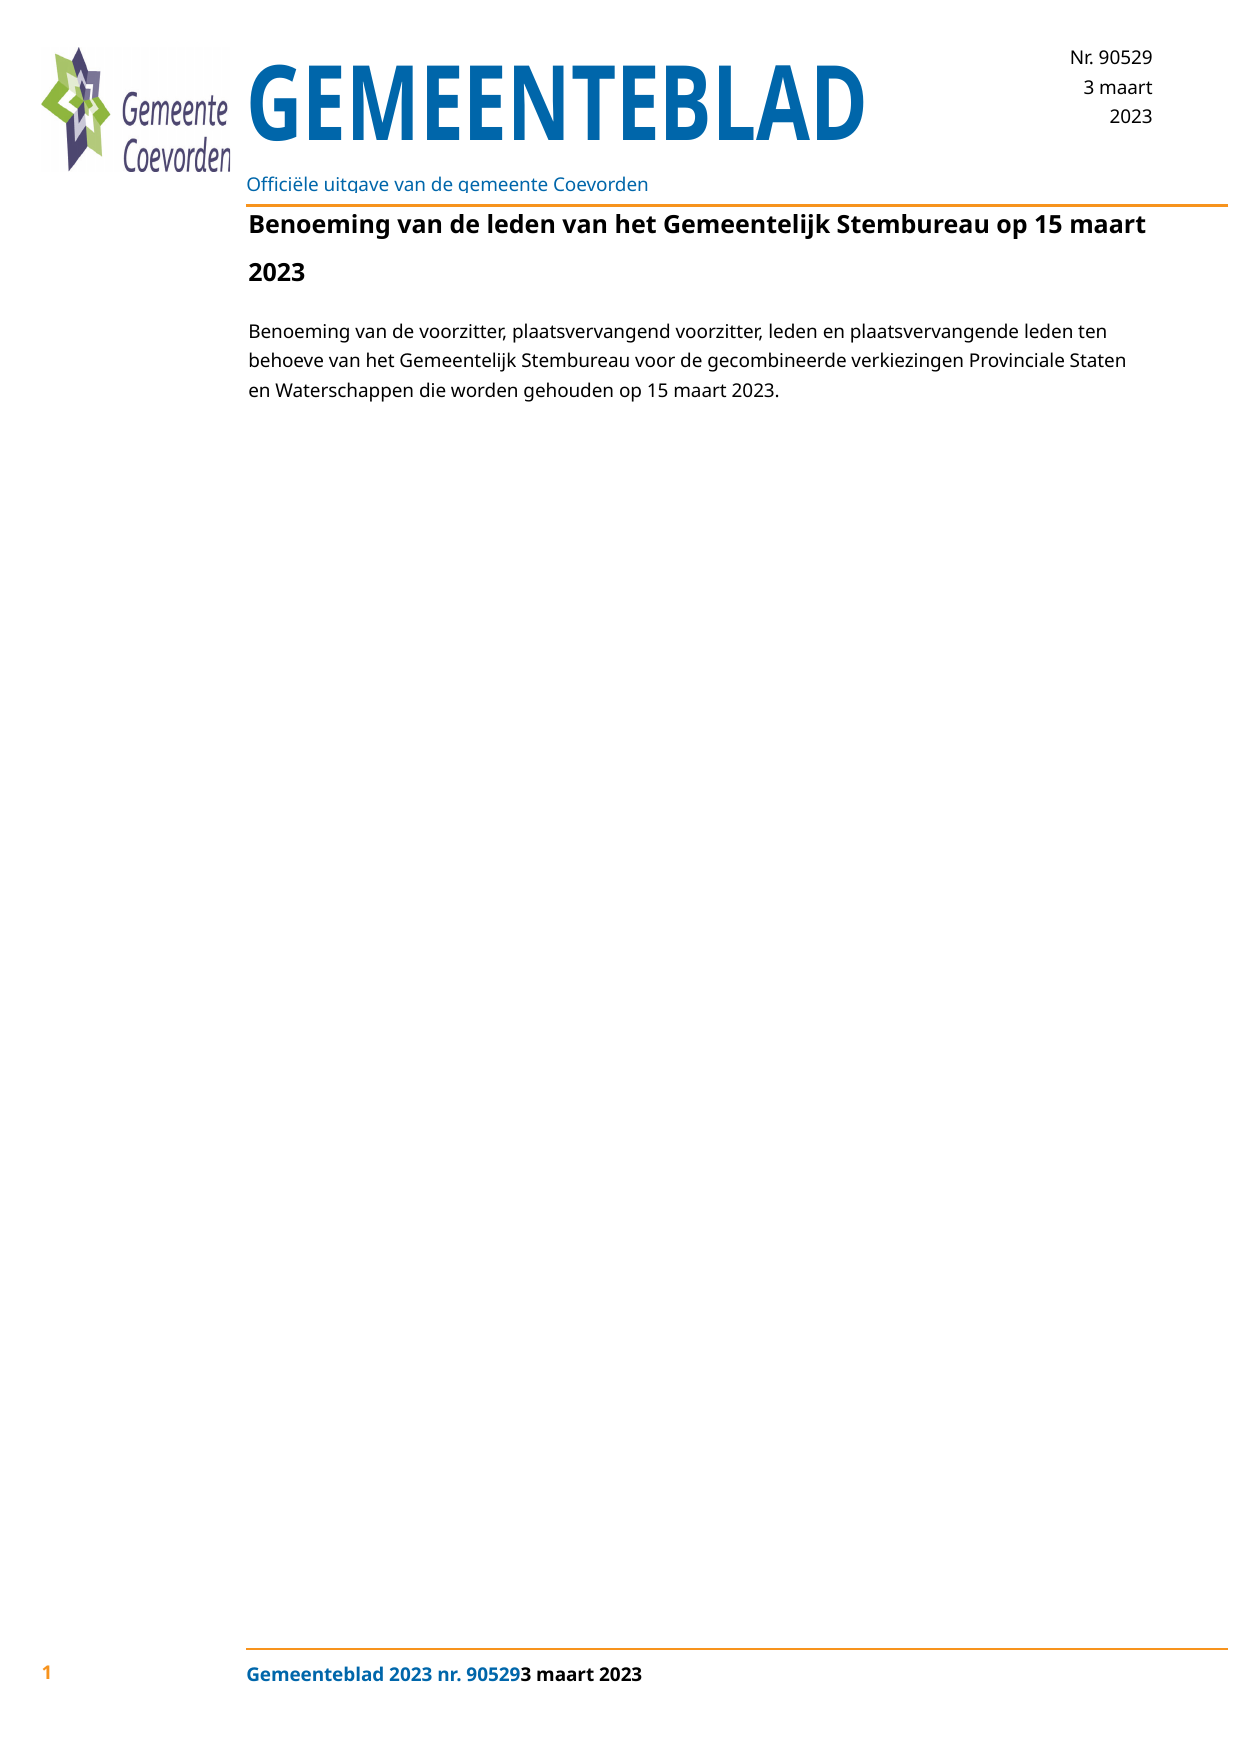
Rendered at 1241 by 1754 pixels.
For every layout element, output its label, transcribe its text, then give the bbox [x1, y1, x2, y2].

text Benoeming van de voorzitter, plaatsvervangend voorzitter, leden en plaatsvervangende leden ten behoeve van het Gemeentelijk Stembureau voor de gecombineerde verkiezingen Provinciale Staten en Waterschappen die worden gehouden op 15 maart 2023. [248, 318, 1152, 403]
picture [41, 47, 231, 172]
text Benoeming van de leden van het Gemeentelijk Stembureau op 15 maart 2023 [248, 207, 1152, 288]
